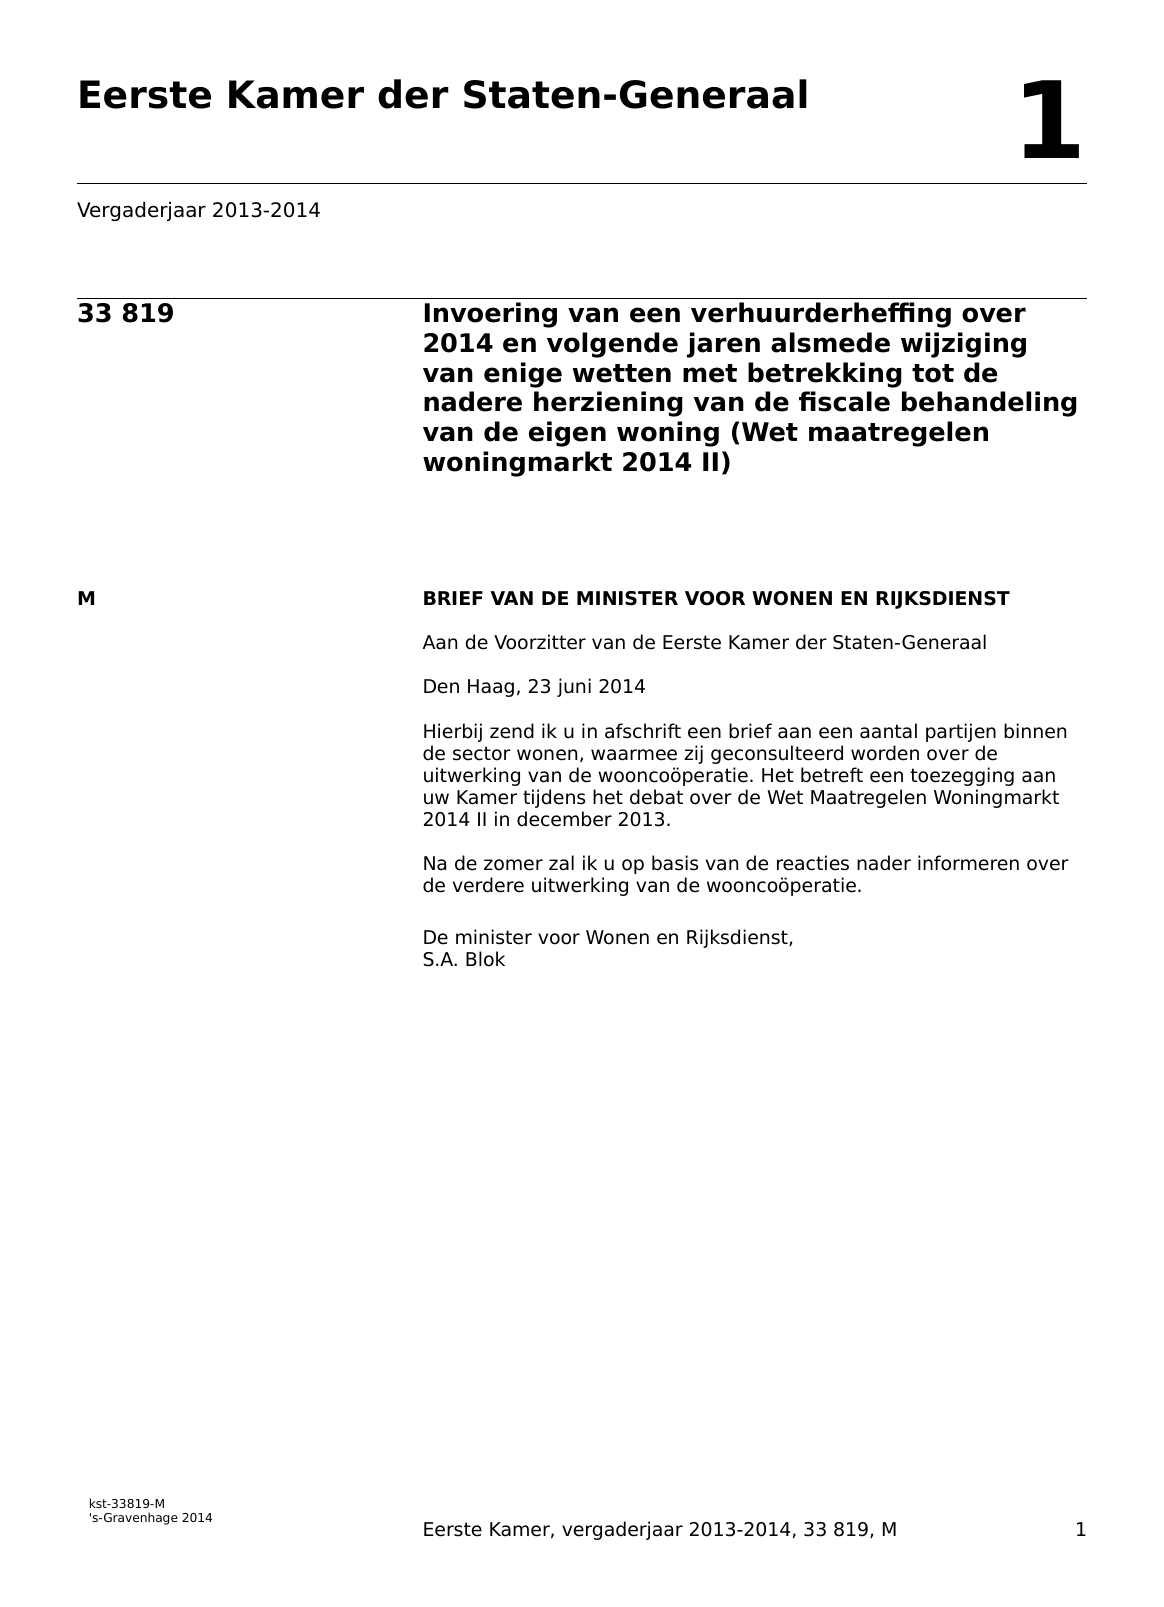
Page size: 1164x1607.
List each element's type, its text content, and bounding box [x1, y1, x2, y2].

subtitle M BRIEF VAN DE MINISTER VOOR WONEN EN RIJKSDIENST [77, 588, 1087, 610]
table_cell Vergaderjaar 2013-2014 [77, 184, 1087, 298]
text Den Haag, 23 juni 2014 [422, 676, 1087, 698]
text Hierbij zend ik u in afschrift een brief aan een aantal partijen binnen de sector wonen, waarmee zij geconsulteerd worden over de uitwerking van de wooncoöperatie. Het betreft een toezegging aan uw Kamer tijdens het debat over de Wet Maatregelen Woningmarkt 2014 II in december 2013. [422, 721, 1087, 831]
table_header Eerste Kamer der Staten-Generaal [77, 59, 886, 183]
text De minister voor Wonen en Rijksdienst, S.A. Blok [422, 927, 1087, 971]
text Aan de Voorzitter van de Eerste Kamer der Staten-Generaal [422, 632, 1087, 654]
subtitle 33 819 Invoering van een verhuurderheffing over 2014 en volgende jaren alsmede wijziging van enige wetten met betrekking tot de nadere herziening van de fiscale behandeling van de eigen woning (Wet maatregelen woningmarkt 2014 II) [77, 299, 1087, 477]
table_header 1 [886, 59, 1087, 183]
text kst-33819-M [88, 1497, 323, 1511]
text 's-Gravenhage 2014 [88, 1511, 323, 1525]
text Na de zomer zal ik u op basis van de reacties nader informeren over de verdere uitwerking van de wooncoöperatie. [422, 853, 1087, 897]
